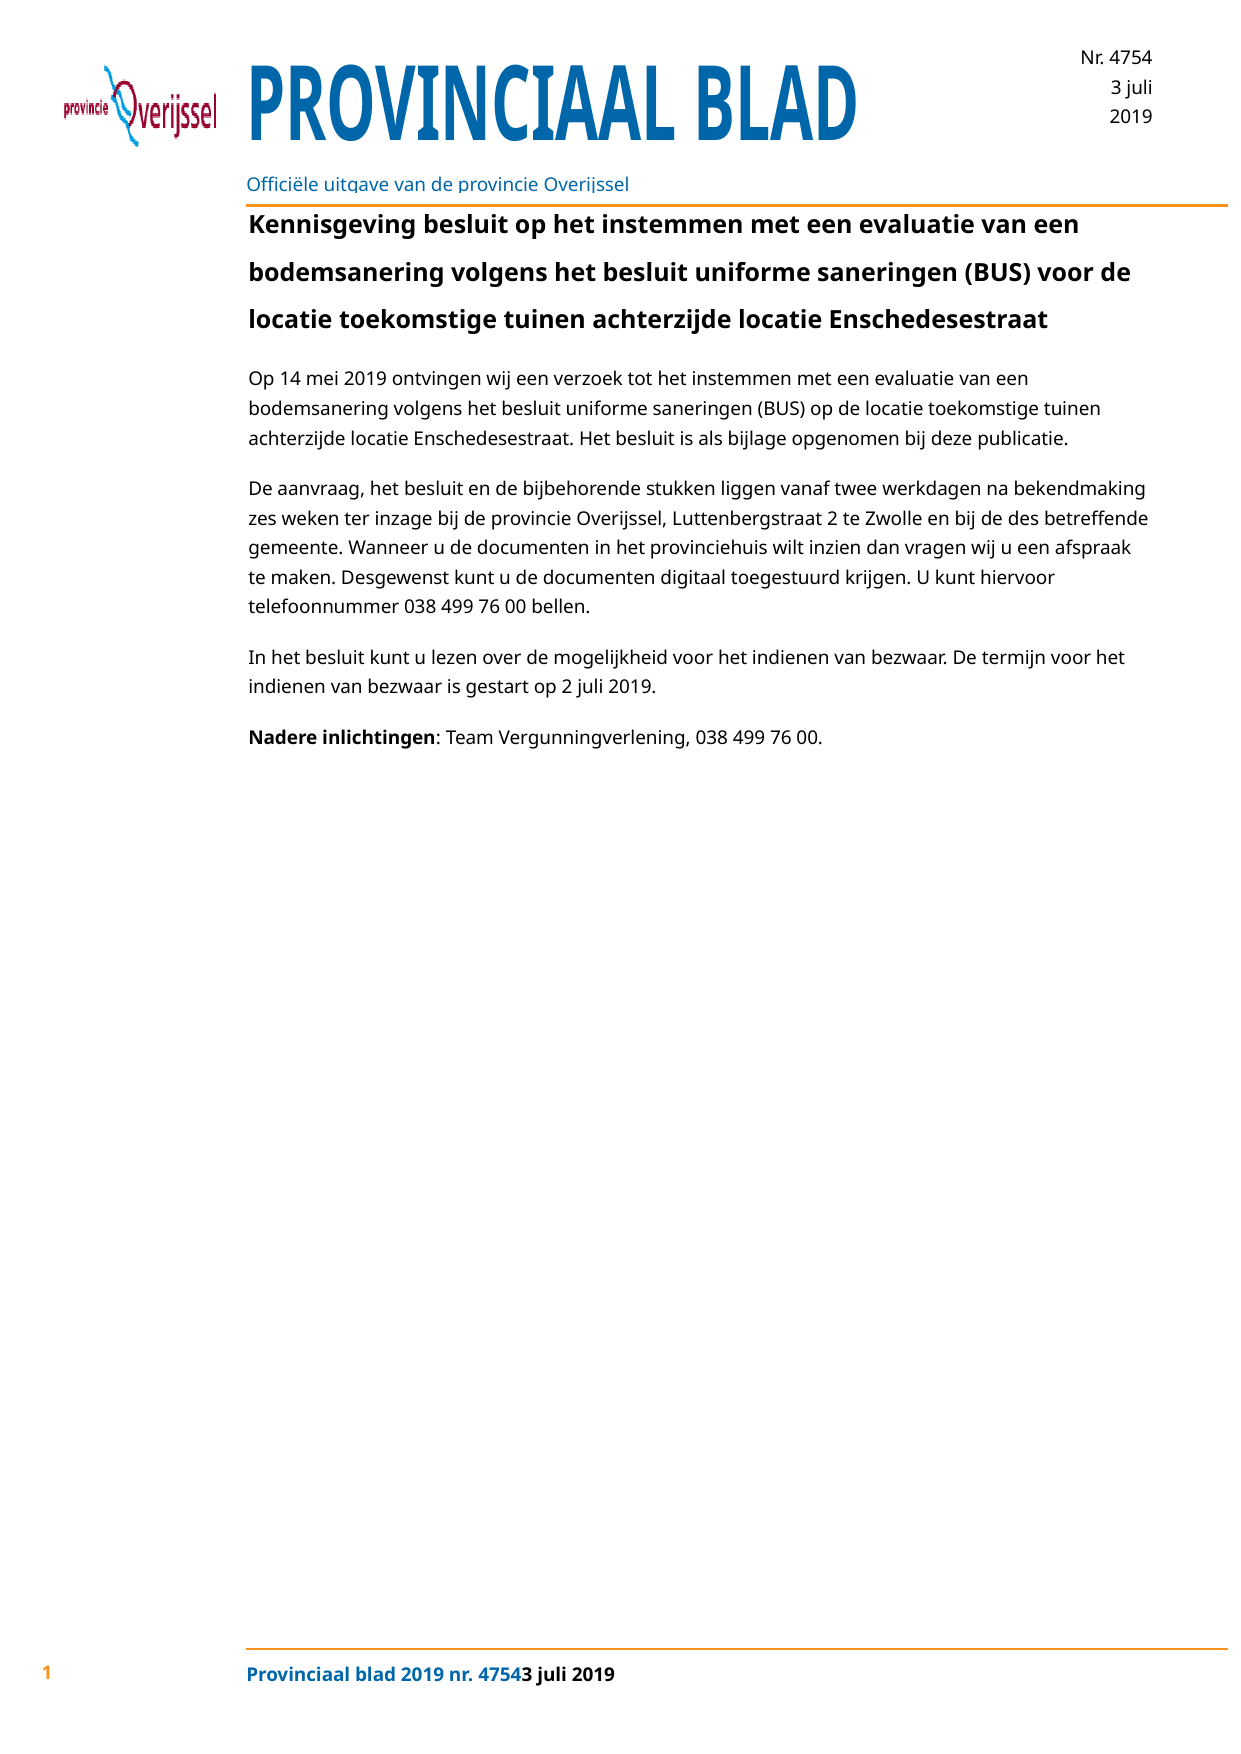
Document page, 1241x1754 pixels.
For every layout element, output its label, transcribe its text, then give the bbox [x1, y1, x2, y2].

text Op 14 mei 2019 ontvingen wij een verzoek tot het instemmen met een evaluatie van een bodemsanering volgens het besluit uniforme saneringen (BUS) op de locatie toekomstige tuinen achterzijde locatie Enschedesestraat. Het besluit is als bijlage opgenomen bij deze publicatie. [248, 366, 1152, 450]
text In het besluit kunt u lezen over de mogelijkheid voor het indienen van bezwaar. De termijn voor het indienen van bezwaar is gestart op 2 juli 2019. [248, 644, 1152, 699]
text De aanvraag, het besluit en de bijbehorende stukken liggen vanaf twee werkdagen na bekendmaking zes weken ter inzage bij de provincie Overijssel, Luttenbergstraat 2 te Zwolle en bij de des betreffende gemeente. Wanneer u de documenten in het provinciehuis wilt inzien dan vragen wij u een afspraak te maken. Desgewenst kunt u de documenten digitaal toegestuurd krijgen. U kunt hiervoor telefoonnummer 038 499 76 00 bellen. [248, 475, 1152, 619]
text Kennisgeving besluit op het instemmen met een evaluatie van een bodemsanering volgens het besluit uniforme saneringen (BUS) voor de locatie toekomstige tuinen achterzijde locatie Enschedesestraat [248, 207, 1152, 336]
text Nadere inlichtingen: Team Vergunningverlening, 038 499 76 00. [248, 724, 1152, 749]
picture [41, 47, 231, 172]
